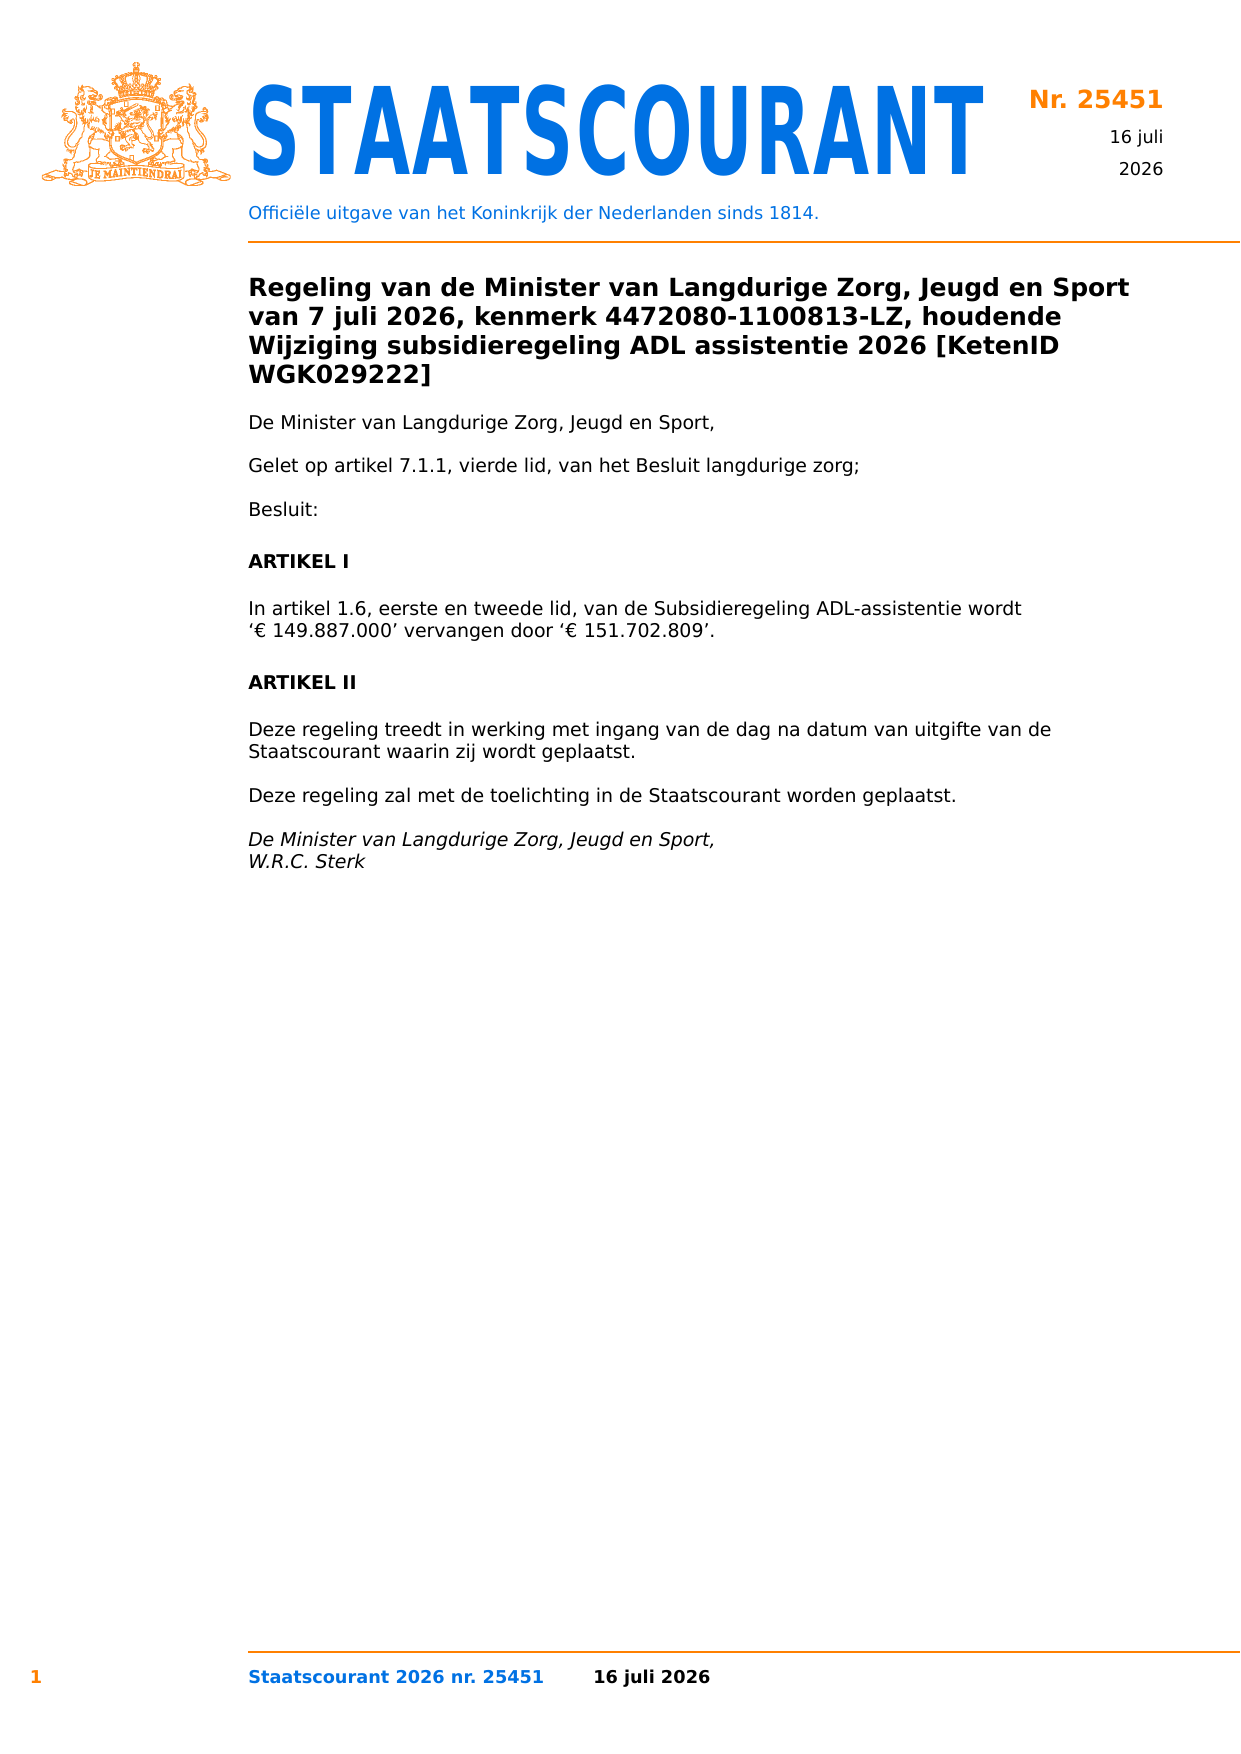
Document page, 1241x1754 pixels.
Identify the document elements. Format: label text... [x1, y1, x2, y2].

text Gelet op artikel 7.1.1, vierde lid, van het Besluit langdurige zorg; [248, 455, 1163, 477]
table_cell Officiële uitgave van het Koninkrijk der Nederlanden sinds 1814. [248, 203, 1240, 241]
text Besluit: [248, 499, 1163, 521]
text Deze regeling zal met de toelichting in de Staatscourant worden geplaatst. [248, 785, 1163, 807]
table_cell 16 juli [998, 121, 1240, 153]
text De Minister van Langdurige Zorg, Jeugd en Sport, W.R.C. Sterk [248, 829, 1163, 873]
text De Minister van Langdurige Zorg, Jeugd en Sport, [248, 412, 1163, 433]
text In artikel 1.6, eerste en tweede lid, van de Subsidieregeling ADL-assistentie wordt ‘€ 149.887.000’ vervangen door ‘€ 151.702.809’. [248, 598, 1163, 642]
subtitle ARTIKEL II [248, 672, 1163, 694]
table_header Nr. 25451 [998, 62, 1240, 121]
subtitle Regeling van de Minister van Langdurige Zorg, Jeugd en Sport van 7 juli 2026, kenmerk 4472080-1100813-LZ, houdende Wijziging subsidieregeling ADL assistentie 2026 [KetenID WGK029222] [248, 273, 1163, 390]
table_header STAATSCOURANT [248, 62, 998, 203]
text Deze regeling treedt in werking met ingang van de dag na datum van uitgifte van de Staatscourant waarin zij wordt geplaatst. [248, 719, 1163, 763]
table_cell 2026 [998, 153, 1240, 203]
subtitle ARTIKEL I [248, 551, 1163, 573]
picture [41, 62, 231, 186]
table_header [25, 62, 248, 241]
